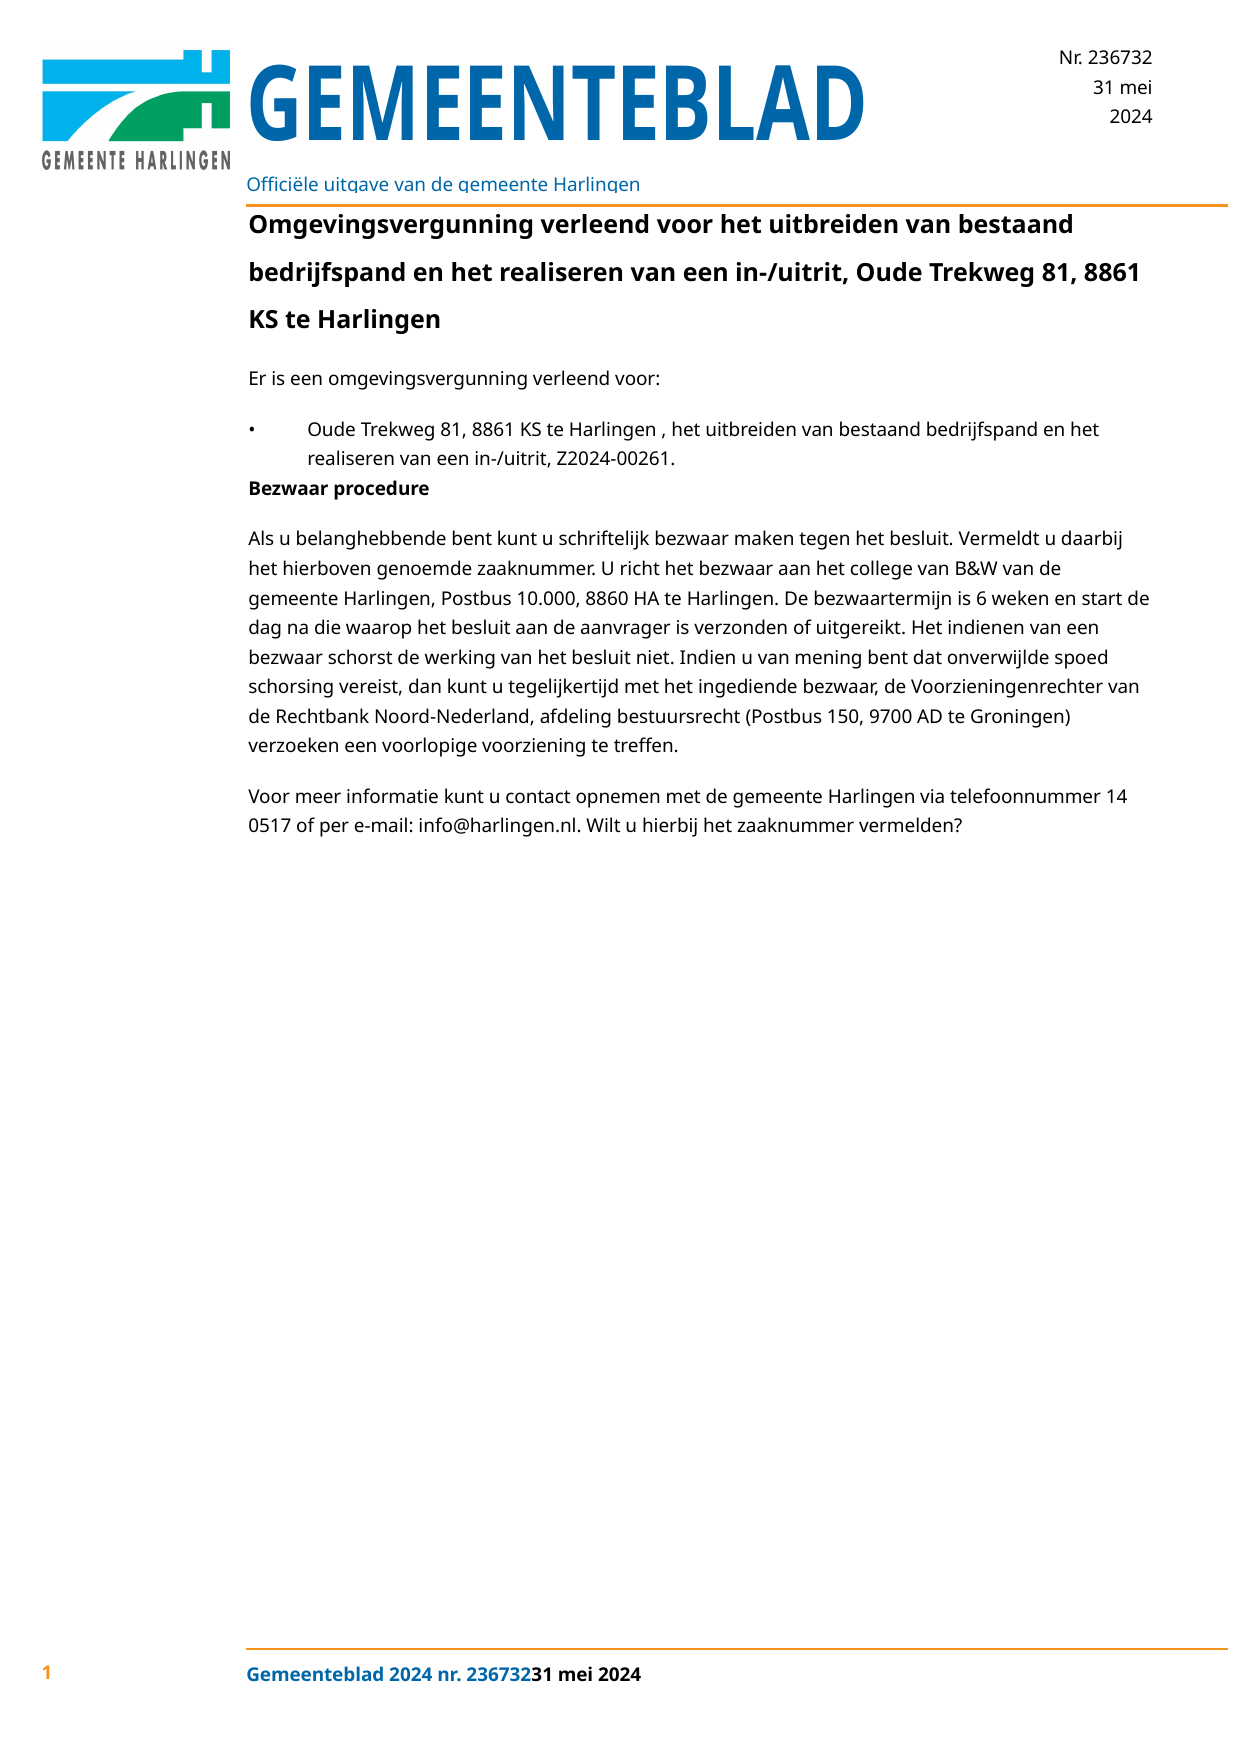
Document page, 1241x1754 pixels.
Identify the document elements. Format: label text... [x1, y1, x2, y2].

text Als u belanghebbende bent kunt u schriftelijk bezwaar maken tegen het besluit. Vermeldt u daarbij het hierboven genoemde zaaknummer. U richt het bezwaar aan het college van B&W van de gemeente Harlingen, Postbus 10.000, 8860 HA te Harlingen. De bezwaartermijn is 6 weken en start de dag na die waarop het besluit aan de aanvrager is verzonden of uitgereikt. Het indienen van een bezwaar schorst de werking van het besluit niet. Indien u van mening bent dat onverwijlde spoed schorsing vereist, dan kunt u tegelijkertijd met het ingediende bezwaar, de Voorzieningenrechter van de Rechtbank Noord-Nederland, afdeling bestuursrecht (Postbus 150, 9700 AD te Groningen) verzoeken een voorlopige voorziening te treffen. [248, 526, 1152, 758]
text Omgevingsvergunning verleend voor het uitbreiden van bestaand bedrijfspand en het realiseren van een in-/uitrit, Oude Trekweg 81, 8861 KS te Harlingen [248, 207, 1152, 336]
list Oude Trekweg 81, 8861 KS te Harlingen , het uitbreiden van bestaand bedrijfspand en het realiseren van een in-/uitrit, Z2024-00261. [248, 416, 1152, 471]
text Voor meer informatie kunt u contact opnemen met de gemeente Harlingen via telefoonnummer 14 0517 of per e-mail: info@harlingen.nl. Wilt u hierbij het zaaknummer vermelden? [248, 783, 1152, 838]
text Er is een omgevingsvergunning verleend voor: [248, 366, 1152, 391]
picture [41, 47, 231, 172]
text Bezwaar procedure [248, 475, 1152, 501]
